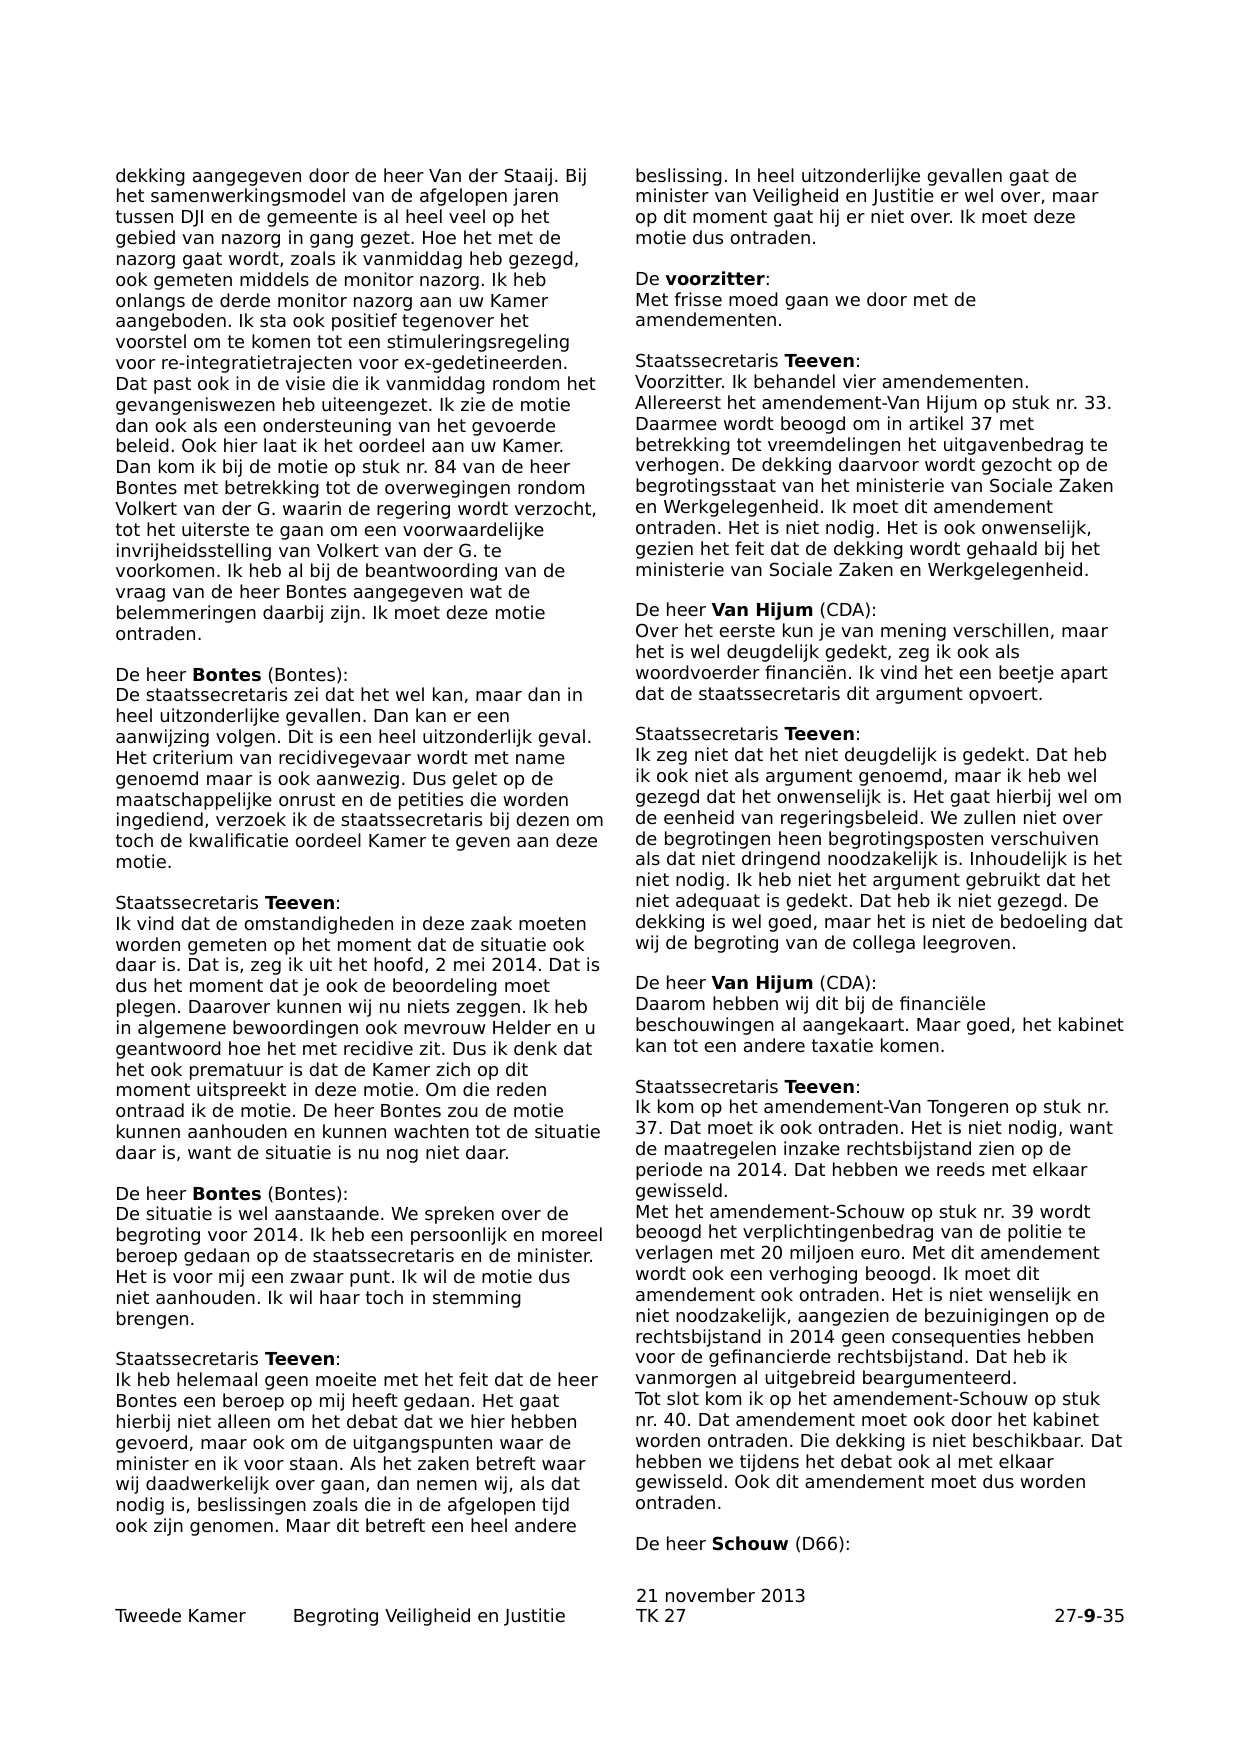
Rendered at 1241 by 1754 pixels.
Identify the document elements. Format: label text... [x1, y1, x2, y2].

text De heer Van Hijum (CDA): [635, 600, 1125, 621]
text beslissing. In heel uitzonderlijke gevallen gaat de minister van Veiligheid en Justitie er wel over, maar op dit moment gaat hij er niet over. Ik moet deze motie dus ontraden. [635, 165, 1125, 249]
text De heer Bontes (Bontes): [115, 1183, 605, 1204]
text Daarom hebben wij dit bij de financiële beschouwingen al aangekaart. Maar goed, het kabinet kan tot een andere taxatie komen. [635, 994, 1125, 1056]
text Staatssecretaris Teeven: [115, 893, 605, 913]
text Staatssecretaris Teeven: [635, 1076, 1125, 1097]
text Voorzitter. Ik behandel vier amendementen. [635, 372, 1125, 393]
text Staatssecretaris Teeven: [115, 1349, 605, 1370]
text Allereerst het amendement-Van Hijum op stuk nr. 33. Daarmee wordt beoogd om in artikel 37 met betrekking tot vreemdelingen het uitgavenbedrag te verhogen. De dekking daarvoor wordt gezocht op de begrotingsstaat van het ministerie van Sociale Zaken en Werkgelegenheid. Ik moet dit amendement ontraden. Het is niet nodig. Het is ook onwenselijk, gezien het feit dat de dekking wordt gehaald bij het ministerie van Sociale Zaken en Werkgelegenheid. [635, 393, 1125, 580]
text Staatssecretaris Teeven: [635, 724, 1125, 745]
text De heer Van Hijum (CDA): [635, 973, 1125, 994]
text Ik heb helemaal geen moeite met het feit dat de heer Bontes een beroep op mij heeft gedaan. Het gaat hierbij niet alleen om het debat dat we hier hebben gevoerd, maar ook om de uitgangspunten waar de minister en ik voor staan. Als het zaken betreft waar wij daadwerkelijk over gaan, dan nemen wij, als dat nodig is, beslissingen zoals die in de afgelopen tijd ook zijn genomen. Maar dit betreft een heel andere [115, 1370, 605, 1537]
text Staatssecretaris Teeven: [635, 351, 1125, 372]
text De situatie is wel aanstaande. We spreken over de begroting voor 2014. Ik heb een persoonlijk en moreel beroep gedaan op de staatssecretaris en de minister. Het is voor mij een zwaar punt. Ik wil de motie dus niet aanhouden. Ik wil haar toch in stemming brengen. [115, 1204, 605, 1329]
text De heer Bontes (Bontes): [115, 664, 605, 685]
text De staatssecretaris zei dat het wel kan, maar dan in heel uitzonderlijke gevallen. Dan kan er een aanwijzing volgen. Dit is een heel uitzonderlijk geval. Het criterium van recidivegevaar wordt met name genoemd maar is ook aanwezig. Dus gelet op de maatschappelijke onrust en de petities die worden ingediend, verzoek ik de staatssecretaris bij dezen om toch de kwalificatie oordeel Kamer te geven aan deze motie. [115, 685, 605, 873]
text Met frisse moed gaan we door met de amendementen. [635, 289, 1125, 331]
text dekking aangegeven door de heer Van der Staaij. Bij het samenwerkingsmodel van de afgelopen jaren tussen DJI en de gemeente is al heel veel op het gebied van nazorg in gang gezet. Hoe het met de nazorg gaat wordt, zoals ik vanmiddag heb gezegd, ook gemeten middels de monitor nazorg. Ik heb onlangs de derde monitor nazorg aan uw Kamer aangeboden. Ik sta ook positief tegenover het voorstel om te komen tot een stimuleringsregeling voor re-integratietrajecten voor ex-gedetineerden. Dat past ook in de visie die ik vanmiddag rondom het gevangeniswezen heb uiteengezet. Ik zie de motie dan ook als een ondersteuning van het gevoerde beleid. Ook hier laat ik het oordeel aan uw Kamer. [115, 165, 605, 457]
text Ik vind dat de omstandigheden in deze zaak moeten worden gemeten op het moment dat de situatie ook daar is. Dat is, zeg ik uit het hoofd, 2 mei 2014. Dat is dus het moment dat je ook de beoordeling moet plegen. Daarover kunnen wij nu niets zeggen. Ik heb in algemene bewoordingen ook mevrouw Helder en u geantwoord hoe het met recidive zit. Dus ik denk dat het ook prematuur is dat de Kamer zich op dit moment uitspreekt in deze motie. Om die reden ontraad ik de motie. De heer Bontes zou de motie kunnen aanhouden en kunnen wachten tot de situatie daar is, want de situatie is nu nog niet daar. [115, 913, 605, 1163]
text Tot slot kom ik op het amendement-Schouw op stuk nr. 40. Dat amendement moet ook door het kabinet worden ontraden. Die dekking is niet beschikbaar. Dat hebben we tijdens het debat ook al met elkaar gewisseld. Ook dit amendement moet dus worden ontraden. [635, 1389, 1125, 1514]
text Met het amendement-Schouw op stuk nr. 39 wordt beoogd het verplichtingenbedrag van de politie te verlagen met 20 miljoen euro. Met dit amendement wordt ook een verhoging beoogd. Ik moet dit amendement ook ontraden. Het is niet wenselijk en niet noodzakelijk, aangezien de bezuinigingen op de rechtsbijstand in 2014 geen consequenties hebben voor de gefinancierde rechtsbijstand. Dat heb ik vanmorgen al uitgebreid beargumenteerd. [635, 1201, 1125, 1389]
text Dan kom ik bij de motie op stuk nr. 84 van de heer Bontes met betrekking tot de overwegingen rondom Volkert van der G. waarin de regering wordt verzocht, tot het uiterste te gaan om een voorwaardelijke invrijheidsstelling van Volkert van der G. te voorkomen. Ik heb al bij de beantwoording van de vraag van de heer Bontes aangegeven wat de belemmeringen daarbij zijn. Ik moet deze motie ontraden. [115, 457, 605, 644]
text Over het eerste kun je van mening verschillen, maar het is wel deugdelijk gedekt, zeg ik ook als woordvoerder financiën. Ik vind het een beetje apart dat de staatssecretaris dit argument opvoert. [635, 621, 1125, 704]
text Ik zeg niet dat het niet deugdelijk is gedekt. Dat heb ik ook niet als argument genoemd, maar ik heb wel gezegd dat het onwenselijk is. Het gaat hierbij wel om de eenheid van regeringsbeleid. We zullen niet over de begrotingen heen begrotingsposten verschuiven als dat niet dringend noodzakelijk is. Inhoudelijk is het niet nodig. Ik heb niet het argument gebruikt dat het niet adequaat is gedekt. Dat heb ik niet gezegd. De dekking is wel goed, maar het is niet de bedoeling dat wij de begroting van de collega leegroven. [635, 745, 1125, 953]
text De voorzitter: [635, 269, 1125, 289]
text De heer Schouw (D66): [635, 1534, 1125, 1554]
text Ik kom op het amendement-Van Tongeren op stuk nr. 37. Dat moet ik ook ontraden. Het is niet nodig, want de maatregelen inzake rechtsbijstand zien op de periode na 2014. Dat hebben we reeds met elkaar gewisseld. [635, 1097, 1125, 1201]
